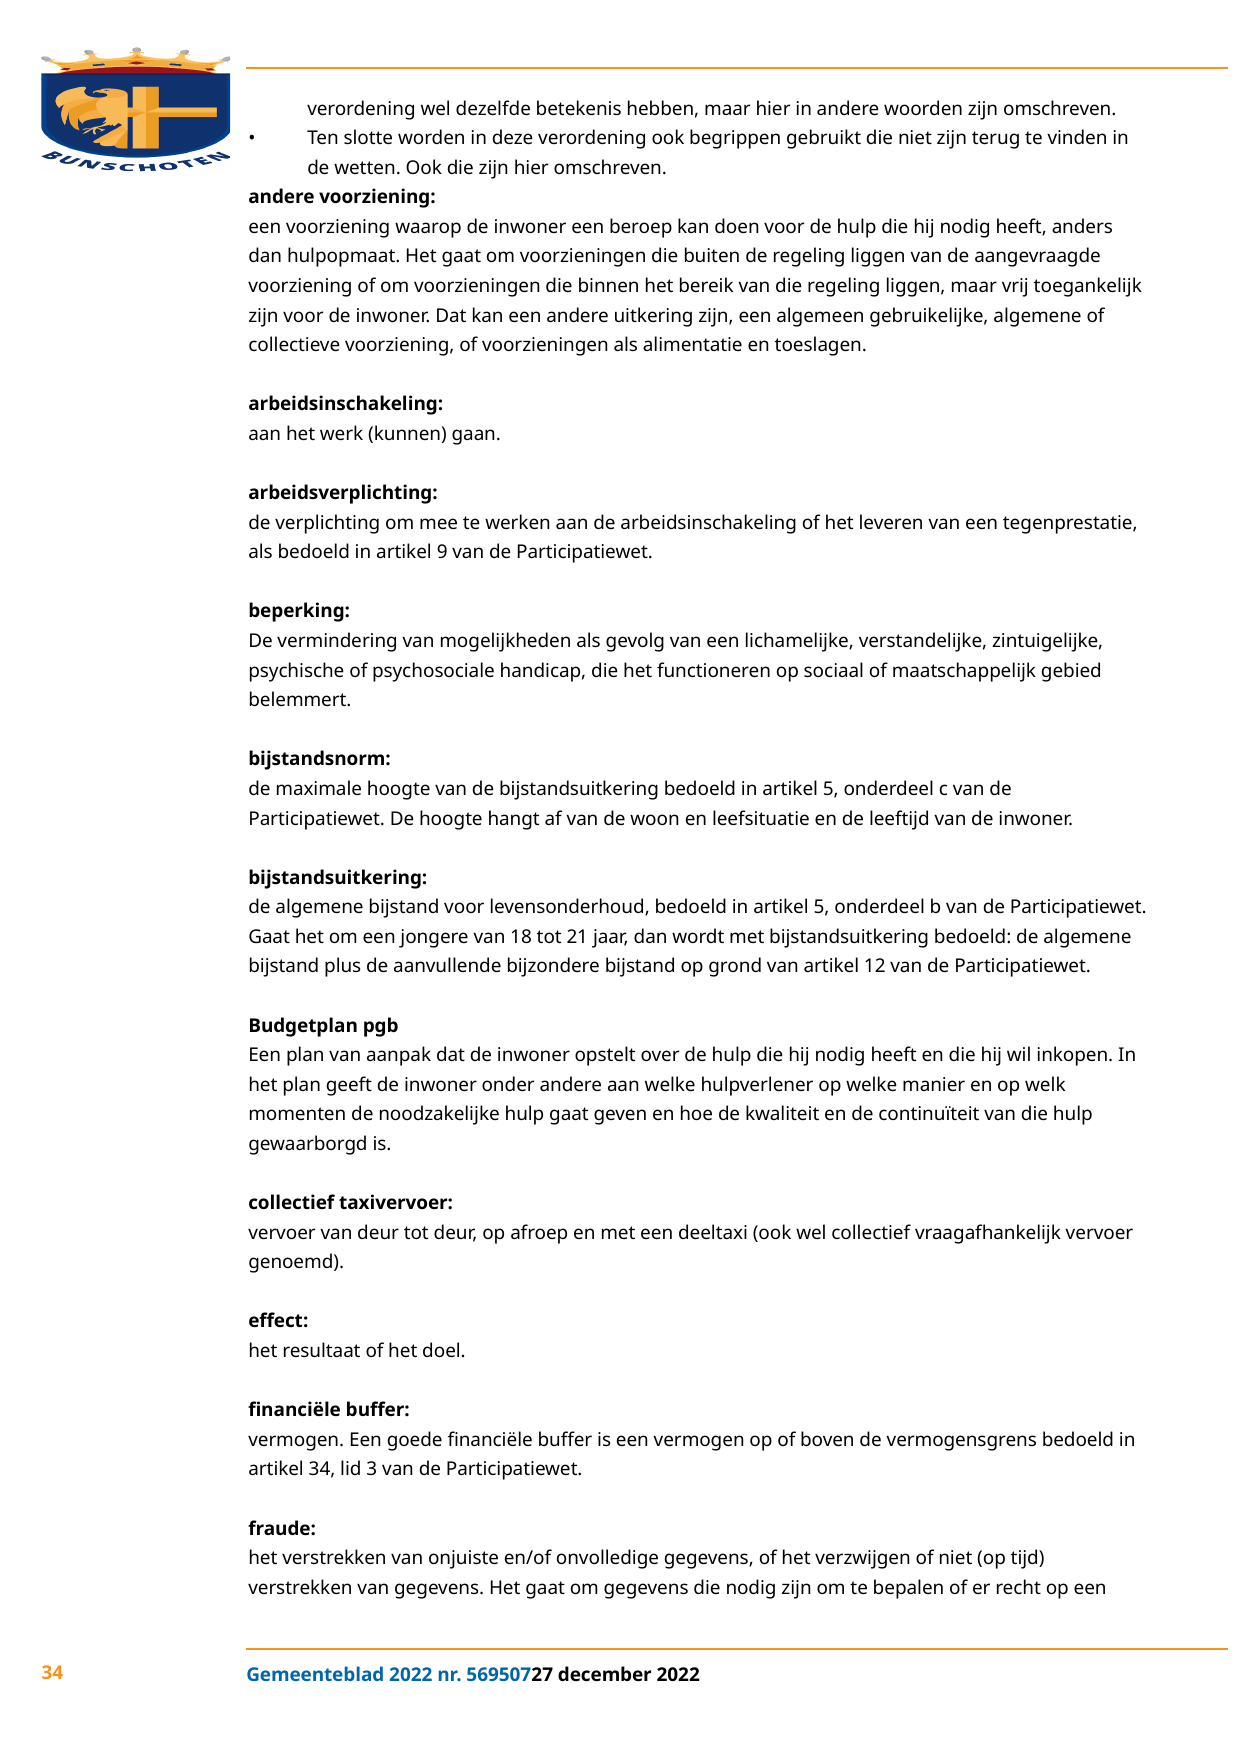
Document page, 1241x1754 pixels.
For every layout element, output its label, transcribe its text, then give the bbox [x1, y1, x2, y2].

list Ten slotte worden in deze verordening ook begrippen gebruikt die niet zijn terug te vinden in de wetten. Ook die zijn hier omschreven. [248, 124, 1152, 180]
text het verstrekken van onjuiste en/of onvolledige gegevens, of het verzwijgen of niet (op tijd) verstrekken van gegevens. Het gaat om gegevens die nodig zijn om te bepalen of er recht op een [248, 1544, 1152, 1600]
text arbeidsinschakeling: [248, 391, 1152, 416]
picture [41, 47, 231, 172]
text de maximale hoogte van de bijstandsuitkering bedoeld in artikel 5, onderdeel c van de Participatiewet. De hoogte hangt af van de woon­ en leefsituatie en de leeftijd van de inwoner. [248, 775, 1152, 831]
text bijstandsuitkering: [248, 864, 1152, 890]
text bijstandsnorm: [248, 746, 1152, 771]
text andere voorziening: [248, 183, 1152, 209]
text collectief taxivervoer: [248, 1189, 1152, 1215]
list verordening wel dezelfde betekenis hebben, maar hier in andere woorden zijn omschreven. [248, 95, 1152, 121]
text vervoer van deur tot deur, op afroep en met een deeltaxi (ook wel collectief vraagafhankelijk vervoer genoemd). [248, 1219, 1152, 1274]
text Een plan van aanpak dat de inwoner opstelt over de hulp die hij nodig heeft en die hij wil inkopen. In het plan geeft de inwoner onder andere aan welke hulpverlener op welke manier en op welk momenten de noodzakelijke hulp gaat geven en hoe de kwaliteit en de continuïteit van die hulp gewaarborgd is. [248, 1041, 1152, 1156]
text financiële buffer: [248, 1396, 1152, 1422]
text een voorziening waarop de inwoner een beroep kan doen voor de hulp die hij nodig heeft, anders dan hulp­op­maat. Het gaat om voorzieningen die buiten de regeling liggen van de aangevraagde voorziening of om voorzieningen die binnen het bereik van die regeling liggen, maar vrij toegankelijk zijn voor de inwoner. Dat kan een andere uitkering zijn, een algemeen gebruikelijke, algemene of collectieve voorziening, of voorzieningen als alimentatie en toeslagen. [248, 213, 1152, 357]
text De vermindering van mogelijkheden als gevolg van een lichamelijke, verstandelijke, zintuigelijke, psychische of psychosociale handicap, die het functioneren op sociaal of maatschappelijk gebied belemmert. [248, 627, 1152, 712]
text de algemene bijstand voor levensonderhoud, bedoeld in artikel 5, onderdeel b van de Participatiewet. Gaat het om een jongere van 18 tot 21 jaar, dan wordt met bijstandsuitkering bedoeld: de algemene bijstand plus de aanvullende bijzondere bijstand op grond van artikel 12 van de Participatiewet. [248, 893, 1152, 978]
text beperking: [248, 598, 1152, 623]
text het resultaat of het doel. [248, 1337, 1152, 1363]
text Budgetplan pgb [248, 1012, 1152, 1038]
text arbeidsverplichting: [248, 479, 1152, 505]
text effect: [248, 1308, 1152, 1333]
text vermogen. Een goede financiële buffer is een vermogen op of boven de vermogensgrens bedoeld in artikel 34, lid 3 van de Participatiewet. [248, 1426, 1152, 1481]
text fraude: [248, 1515, 1152, 1541]
text de verplichting om mee te werken aan de arbeidsinschakeling of het leveren van een tegenprestatie, als bedoeld in artikel 9 van de Participatiewet. [248, 509, 1152, 564]
text aan het werk (kunnen) gaan. [248, 420, 1152, 446]
